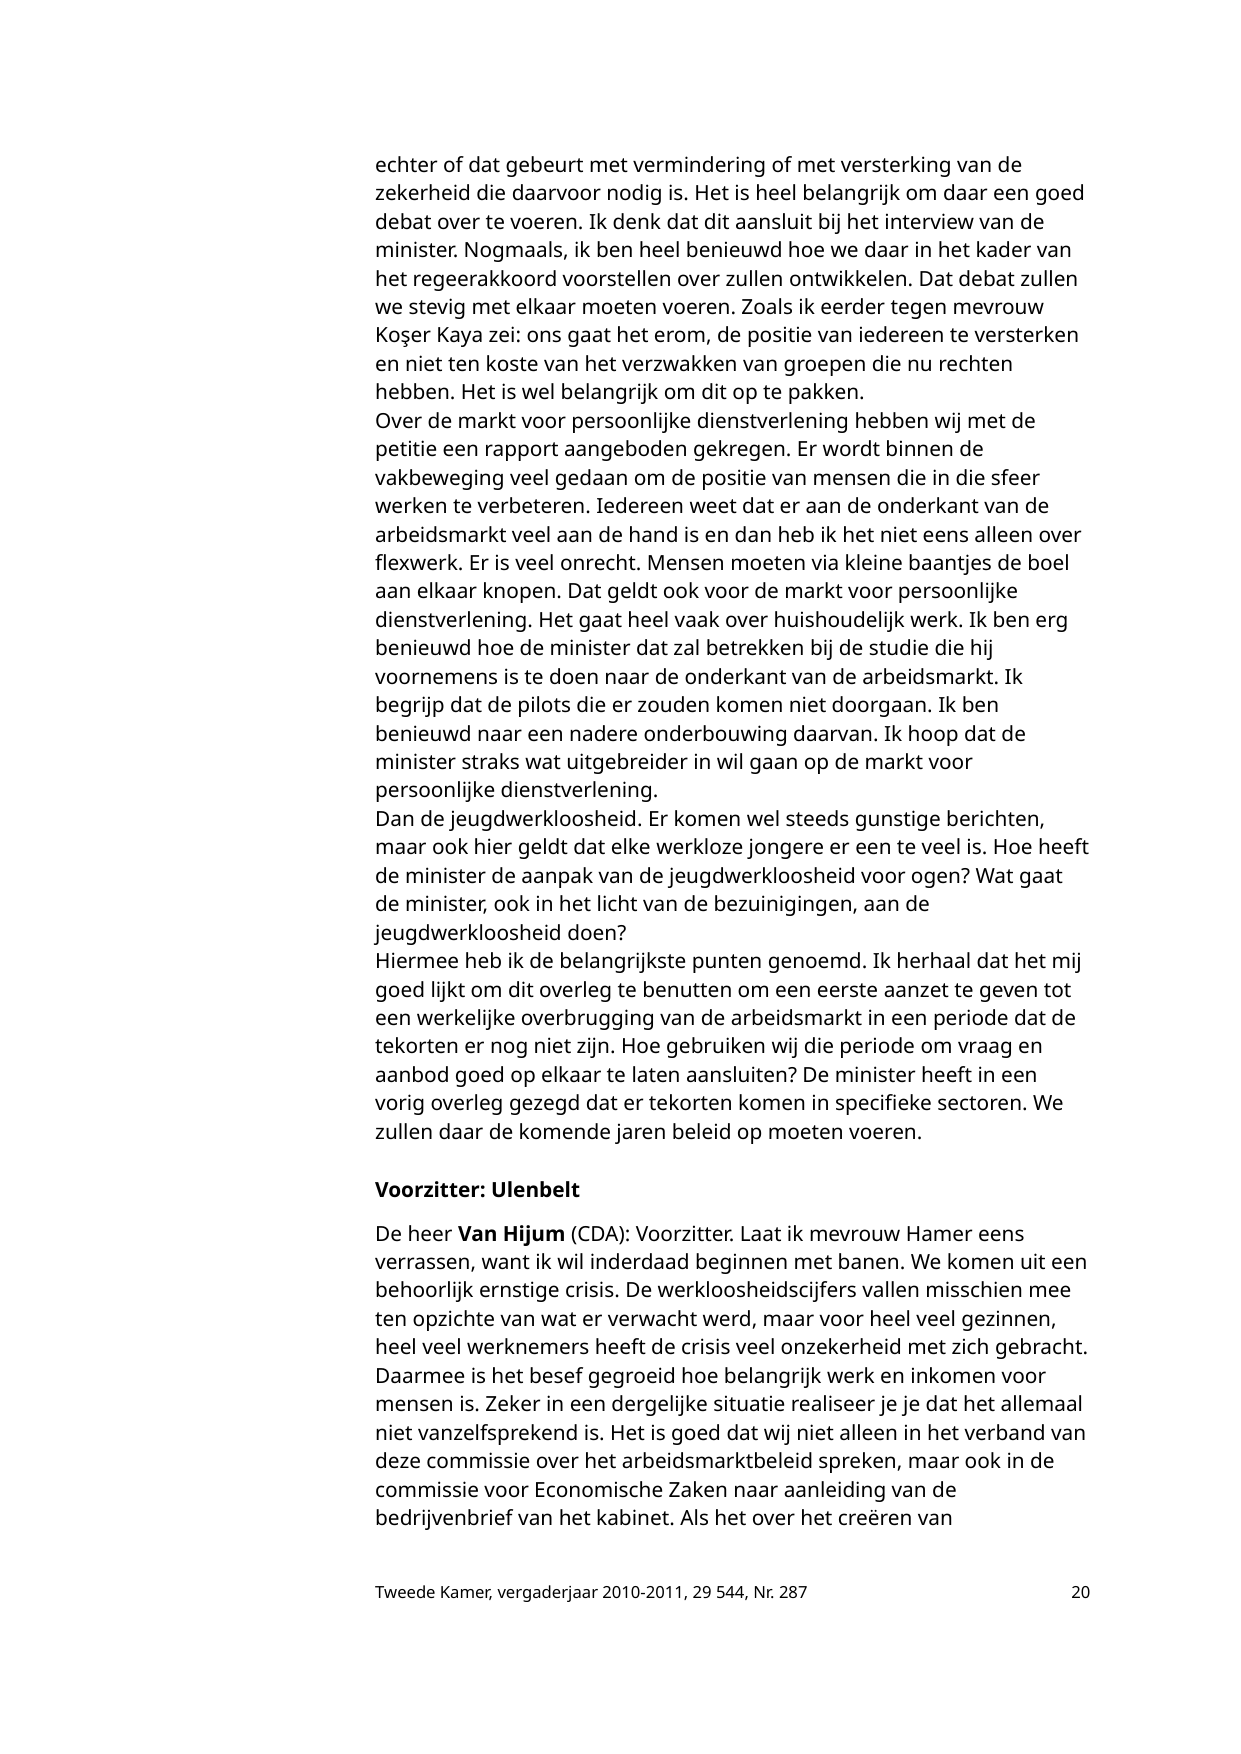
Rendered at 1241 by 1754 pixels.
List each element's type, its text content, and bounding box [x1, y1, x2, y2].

text echter of dat gebeurt met vermindering of met versterking van de zekerheid die daarvoor nodig is. Het is heel belangrijk om daar een goed debat over te voeren. Ik denk dat dit aansluit bij het interview van de minister. Nogmaals, ik ben heel benieuwd hoe we daar in het kader van het regeerakkoord voorstellen over zullen ontwikkelen. Dat debat zullen we stevig met elkaar moeten voeren. Zoals ik eerder tegen mevrouw Koşer Kaya zei: ons gaat het erom, de positie van iedereen te versterken en niet ten koste van het verzwakken van groepen die nu rechten hebben. Het is wel belangrijk om dit op te pakken. [375, 150, 1090, 406]
text Over de markt voor persoonlijke dienstverlening hebben wij met de petitie een rapport aangeboden gekregen. Er wordt binnen de vakbeweging veel gedaan om de positie van mensen die in die sfeer werken te verbeteren. Iedereen weet dat er aan de onderkant van de arbeidsmarkt veel aan de hand is en dan heb ik het niet eens alleen over flexwerk. Er is veel onrecht. Mensen moeten via kleine baantjes de boel aan elkaar knopen. Dat geldt ook voor de markt voor persoonlijke dienstverlening. Het gaat heel vaak over huishoudelijk werk. Ik ben erg benieuwd hoe de minister dat zal betrekken bij de studie die hij voornemens is te doen naar de onderkant van de arbeidsmarkt. Ik begrijp dat de pilots die er zouden komen niet doorgaan. Ik ben benieuwd naar een nadere onderbouwing daarvan. Ik hoop dat de minister straks wat uitgebreider in wil gaan op de markt voor persoonlijke dienstverlening. [375, 406, 1090, 804]
text Dan de jeugdwerkloosheid. Er komen wel steeds gunstige berichten, maar ook hier geldt dat elke werkloze jongere er een te veel is. Hoe heeft de minister de aanpak van de jeugdwerkloosheid voor ogen? Wat gaat de minister, ook in het licht van de bezuinigingen, aan de jeugdwerkloosheid doen? [375, 804, 1090, 946]
text Voorzitter: Ulenbelt [375, 1175, 1090, 1204]
text De heer Van Hijum (CDA): Voorzitter. Laat ik mevrouw Hamer eens verrassen, want ik wil inderdaad beginnen met banen. We komen uit een behoorlijk ernstige crisis. De werkloosheidscijfers vallen misschien mee ten opzichte van wat er verwacht werd, maar voor heel veel gezinnen, heel veel werknemers heeft de crisis veel onzekerheid met zich gebracht. Daarmee is het besef gegroeid hoe belangrijk werk en inkomen voor mensen is. Zeker in een dergelijke situatie realiseer je je dat het allemaal niet vanzelfsprekend is. Het is goed dat wij niet alleen in het verband van deze commissie over het arbeidsmarktbeleid spreken, maar ook in de commissie voor Economische Zaken naar aanleiding van de bedrijvenbrief van het kabinet. Als het over het creëren van [375, 1219, 1090, 1532]
text Hiermee heb ik de belangrijkste punten genoemd. Ik herhaal dat het mij goed lijkt om dit overleg te benutten om een eerste aanzet te geven tot een werkelijke overbrugging van de arbeidsmarkt in een periode dat de tekorten er nog niet zijn. Hoe gebruiken wij die periode om vraag en aanbod goed op elkaar te laten aansluiten? De minister heeft in een vorig overleg gezegd dat er tekorten komen in specifieke sectoren. We zullen daar de komende jaren beleid op moeten voeren. [375, 946, 1090, 1145]
